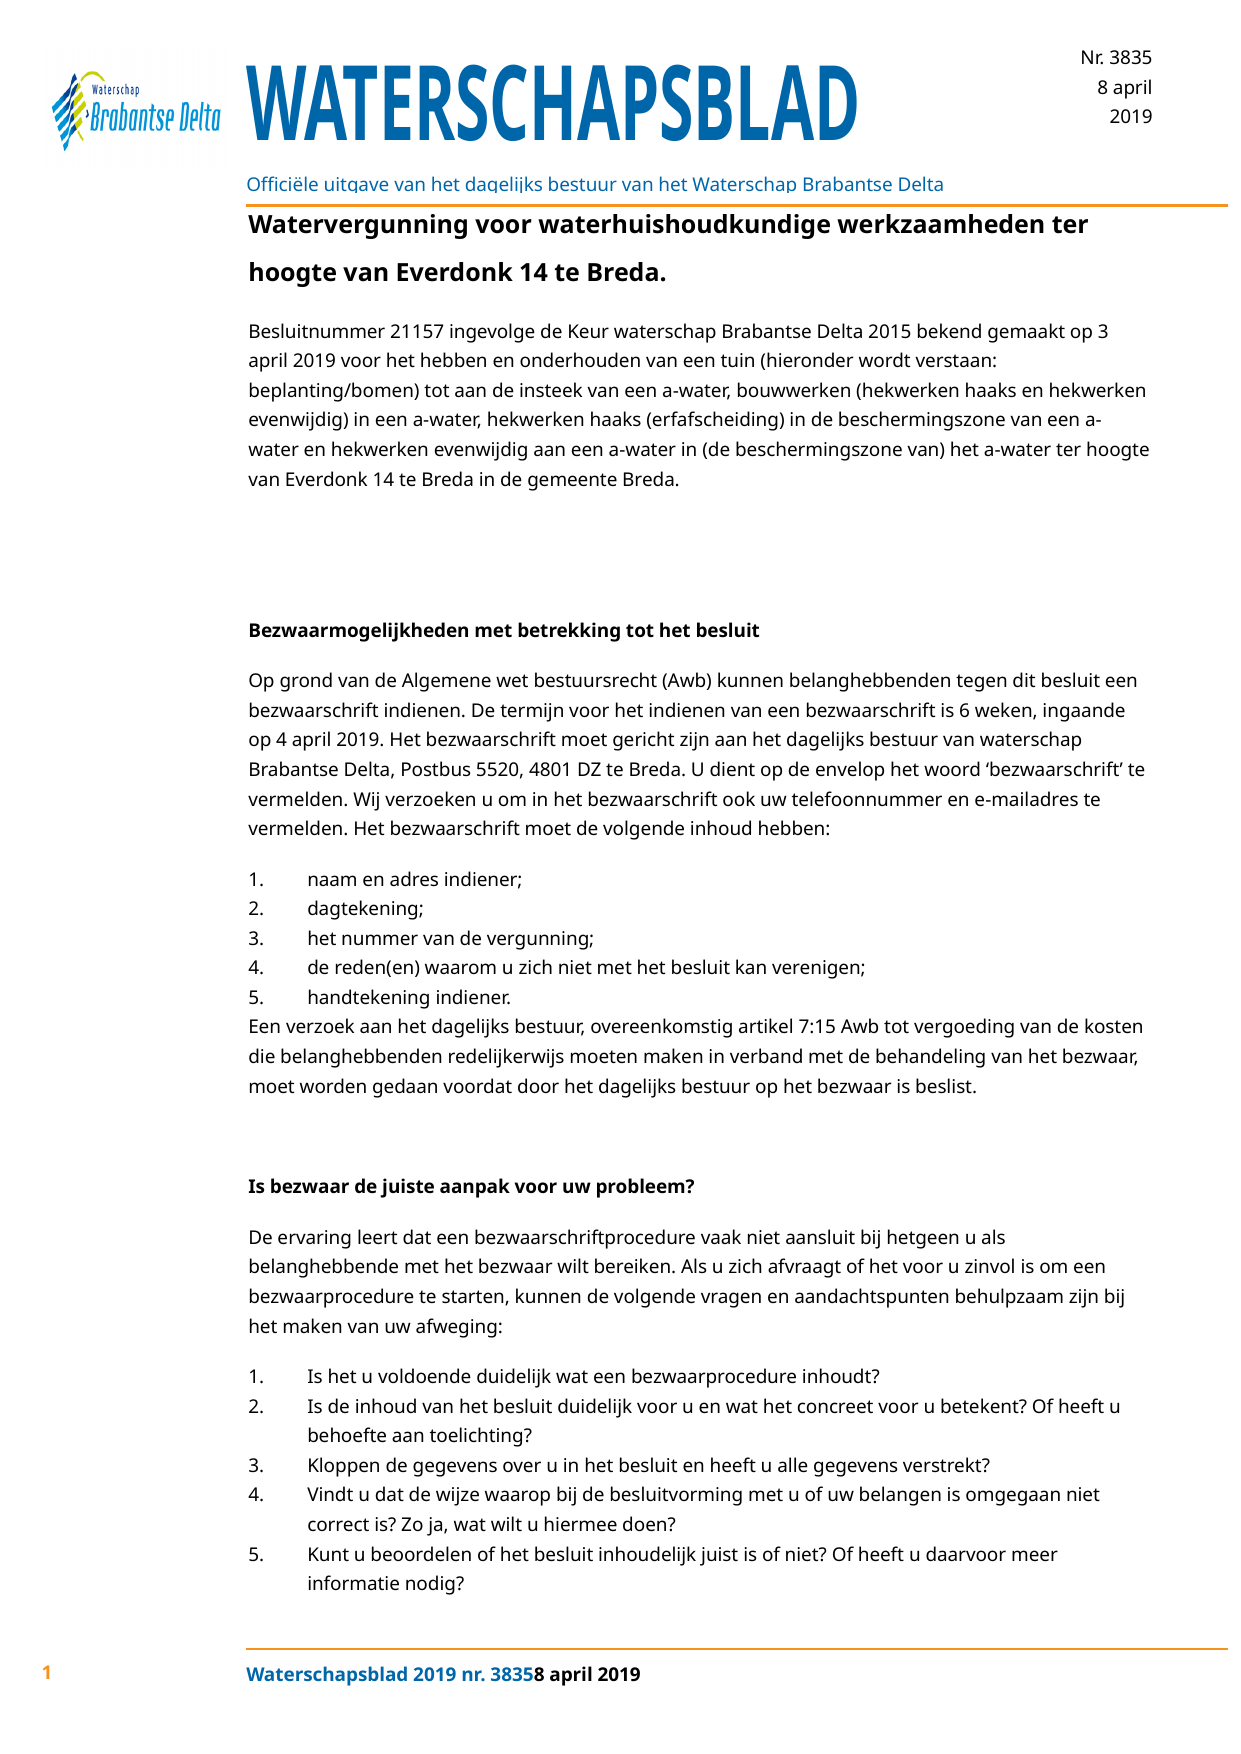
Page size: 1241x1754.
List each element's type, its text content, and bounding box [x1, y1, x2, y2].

picture [41, 47, 231, 172]
list dagtekening; [248, 895, 1152, 921]
list de reden(en) waarom u zich niet met het besluit kan verenigen; [248, 954, 1152, 980]
text Op grond van de Algemene wet bestuursrecht (Awb) kunnen belanghebbenden tegen dit besluit een bezwaarschrift indienen. De termijn voor het indienen van een bezwaarschrift is 6 weken, ingaande op 4 april 2019. Het bezwaarschrift moet gericht zijn aan het dagelijks bestuur van waterschap Brabantse Delta, Postbus 5520, 4801 DZ te Breda. U dient op de envelop het woord ‘bezwaarschrift’ te vermelden. Wij verzoeken u om in het bezwaarschrift ook uw telefoonnummer en e‑mailadres te vermelden. Het bezwaarschrift moet de volgende inhoud hebben: [248, 667, 1152, 841]
text De ervaring leert dat een bezwaarschriftprocedure vaak niet aansluit bij hetgeen u als belanghebbende met het bezwaar wilt bereiken. Als u zich afvraagt of het voor u zinvol is om een bezwaarprocedure te starten, kunnen de volgende vragen en aandachtspunten behulpzaam zijn bij het maken van uw afweging: [248, 1224, 1152, 1339]
text Een verzoek aan het dagelijks bestuur, overeenkomstig artikel 7:15 Awb tot vergoeding van de kosten die belanghebbenden redelijkerwijs moeten maken in verband met de behandeling van het bezwaar, moet worden gedaan voordat door het dagelijks bestuur op het bezwaar is beslist. [248, 1014, 1152, 1099]
text Is bezwaar de juiste aanpak voor uw probleem? [248, 1174, 1152, 1199]
list Kloppen de gegevens over u in het besluit en heeft u alle gegevens verstrekt? [248, 1452, 1152, 1478]
text Bezwaarmogelijkheden met betrekking tot het besluit [248, 617, 1152, 643]
text Besluitnummer 21157 ingevolge de Keur waterschap Brabantse Delta 2015 bekend gemaakt op 3 april 2019 voor het hebben en onderhouden van een tuin (hieronder wordt verstaan: beplanting/bomen) tot aan de insteek van een a-water, bouwwerken (hekwerken haaks en hekwerken evenwijdig) in een a-water, hekwerken haaks (erfafscheiding) in de beschermingszone van een a-water en hekwerken evenwijdig aan een a-water in (de beschermingszone van) het a-water ter hoogte van Everdonk 14 te Breda in de gemeente Breda. [248, 318, 1152, 492]
list het nummer van de vergunning; [248, 925, 1152, 951]
list Kunt u beoordelen of het besluit inhoudelijk juist is of niet? Of heeft u daarvoor meer informatie nodig? [248, 1541, 1152, 1596]
list Is de inhoud van het besluit duidelijk voor u en wat het concreet voor u betekent? Of heeft u behoefte aan toelichting? [248, 1393, 1152, 1448]
text Watervergunning voor waterhuishoudkundige werkzaamheden ter hoogte van Everdonk 14 te Breda. [248, 207, 1152, 288]
list Is het u voldoende duidelijk wat een bezwaarprocedure inhoudt? [248, 1363, 1152, 1389]
list handtekening indiener. [248, 984, 1152, 1010]
list Vindt u dat de wijze waarop bij de besluitvorming met u of uw belangen is omgegaan niet correct is? Zo ja, wat wilt u hiermee doen? [248, 1482, 1152, 1537]
list naam en adres indiener; [248, 866, 1152, 892]
